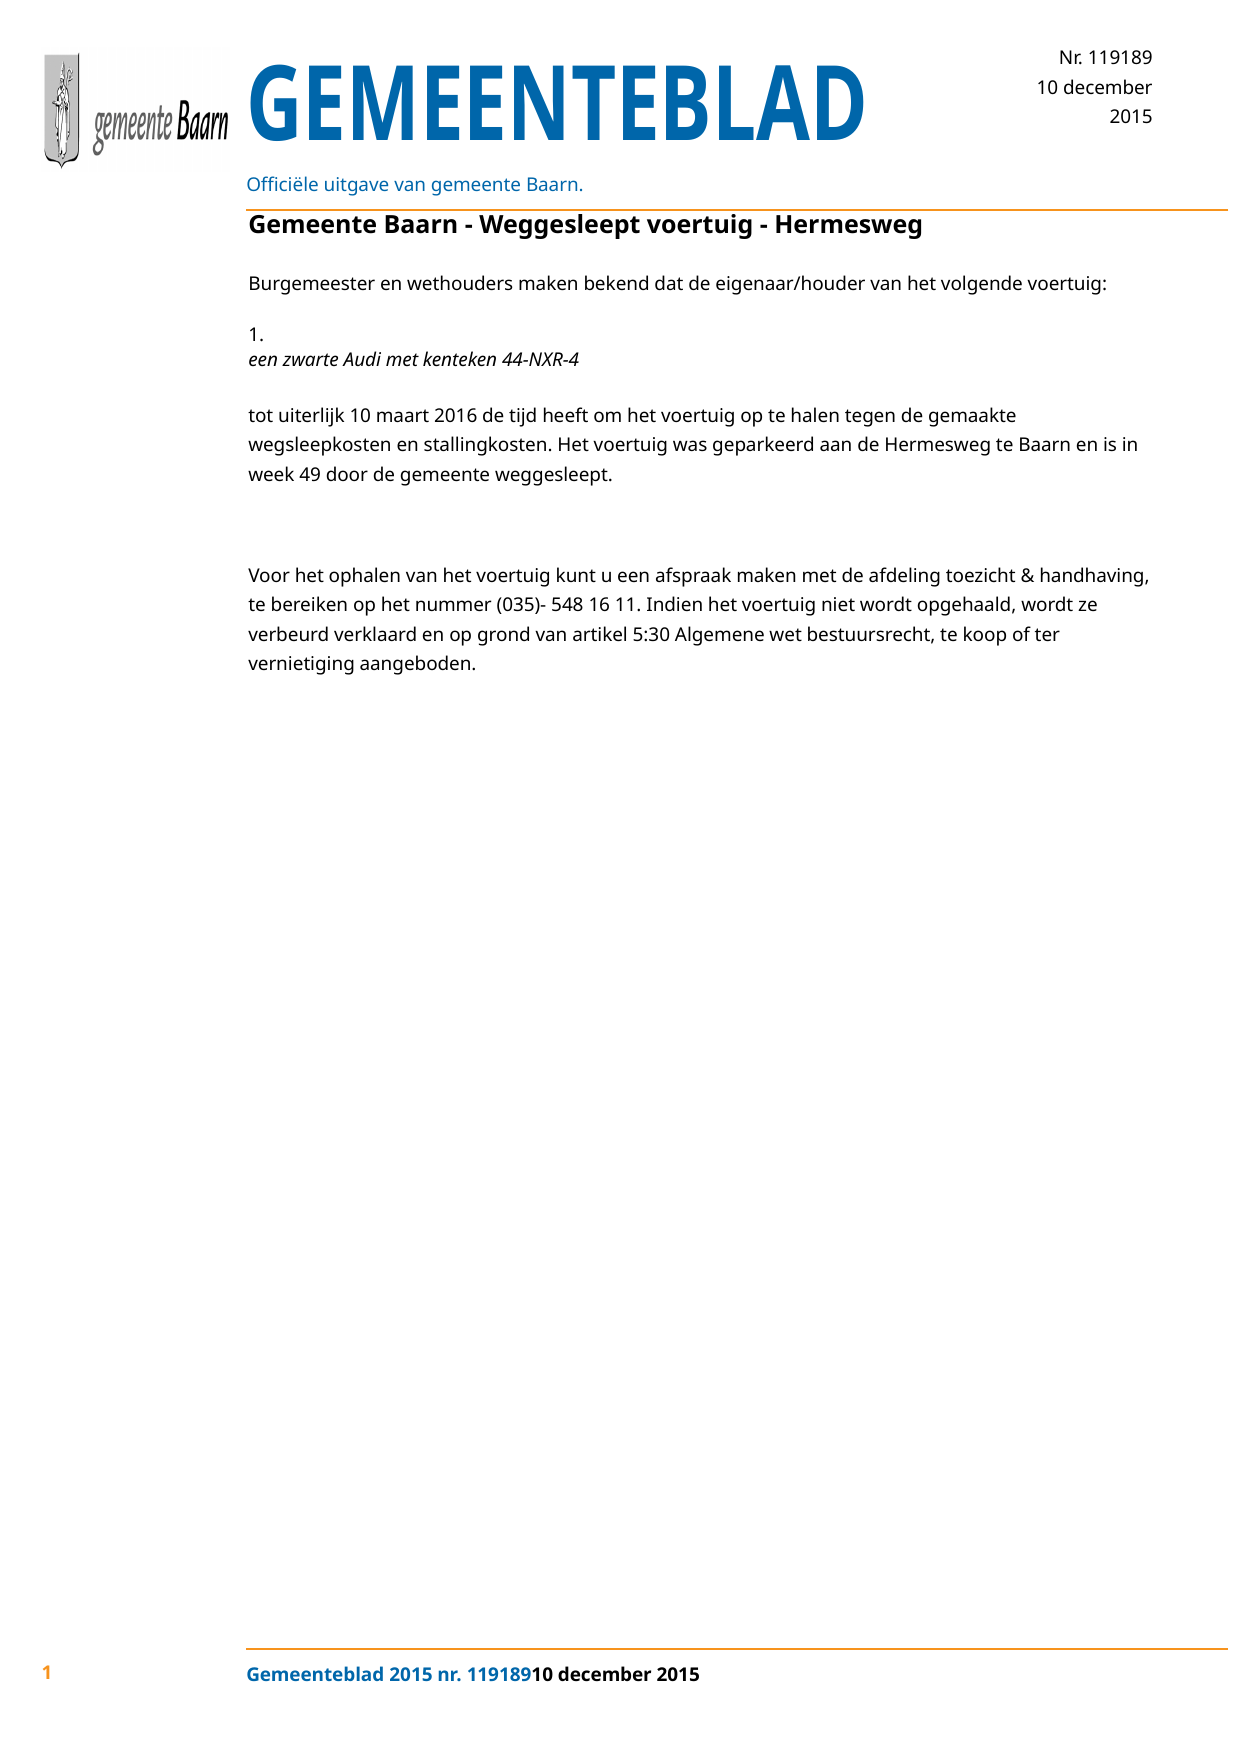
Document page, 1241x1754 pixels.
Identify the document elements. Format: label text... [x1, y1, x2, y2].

text Gemeente Baarn - Weggesleept voertuig - Hermesweg [248, 211, 1152, 241]
text 1. [248, 321, 1152, 346]
picture [41, 47, 231, 172]
text Voor het ophalen van het voertuig kunt u een afspraak maken met de afdeling toezicht & handhaving, te bereiken op het nummer (035)- 548 16 11. Indien het voertuig niet wordt opgehaald, wordt ze verbeurd verklaard en op grond van artikel 5:30 Algemene wet bestuursrecht, te koop of ter vernietiging aangeboden. [248, 562, 1152, 676]
text Burgemeester en wethouders maken bekend dat de eigenaar/houder van het volgende voertuig: [248, 270, 1152, 296]
text een zwarte Audi met kenteken 44-NXR-4 [248, 346, 1152, 372]
text tot uiterlijk 10 maart 2016 de tijd heeft om het voertuig op te halen tegen de gemaakte wegsleepkosten en stallingkosten. Het voertuig was geparkeerd aan de Hermesweg te Baarn en is in week 49 door de gemeente weggesleept. [248, 402, 1152, 487]
